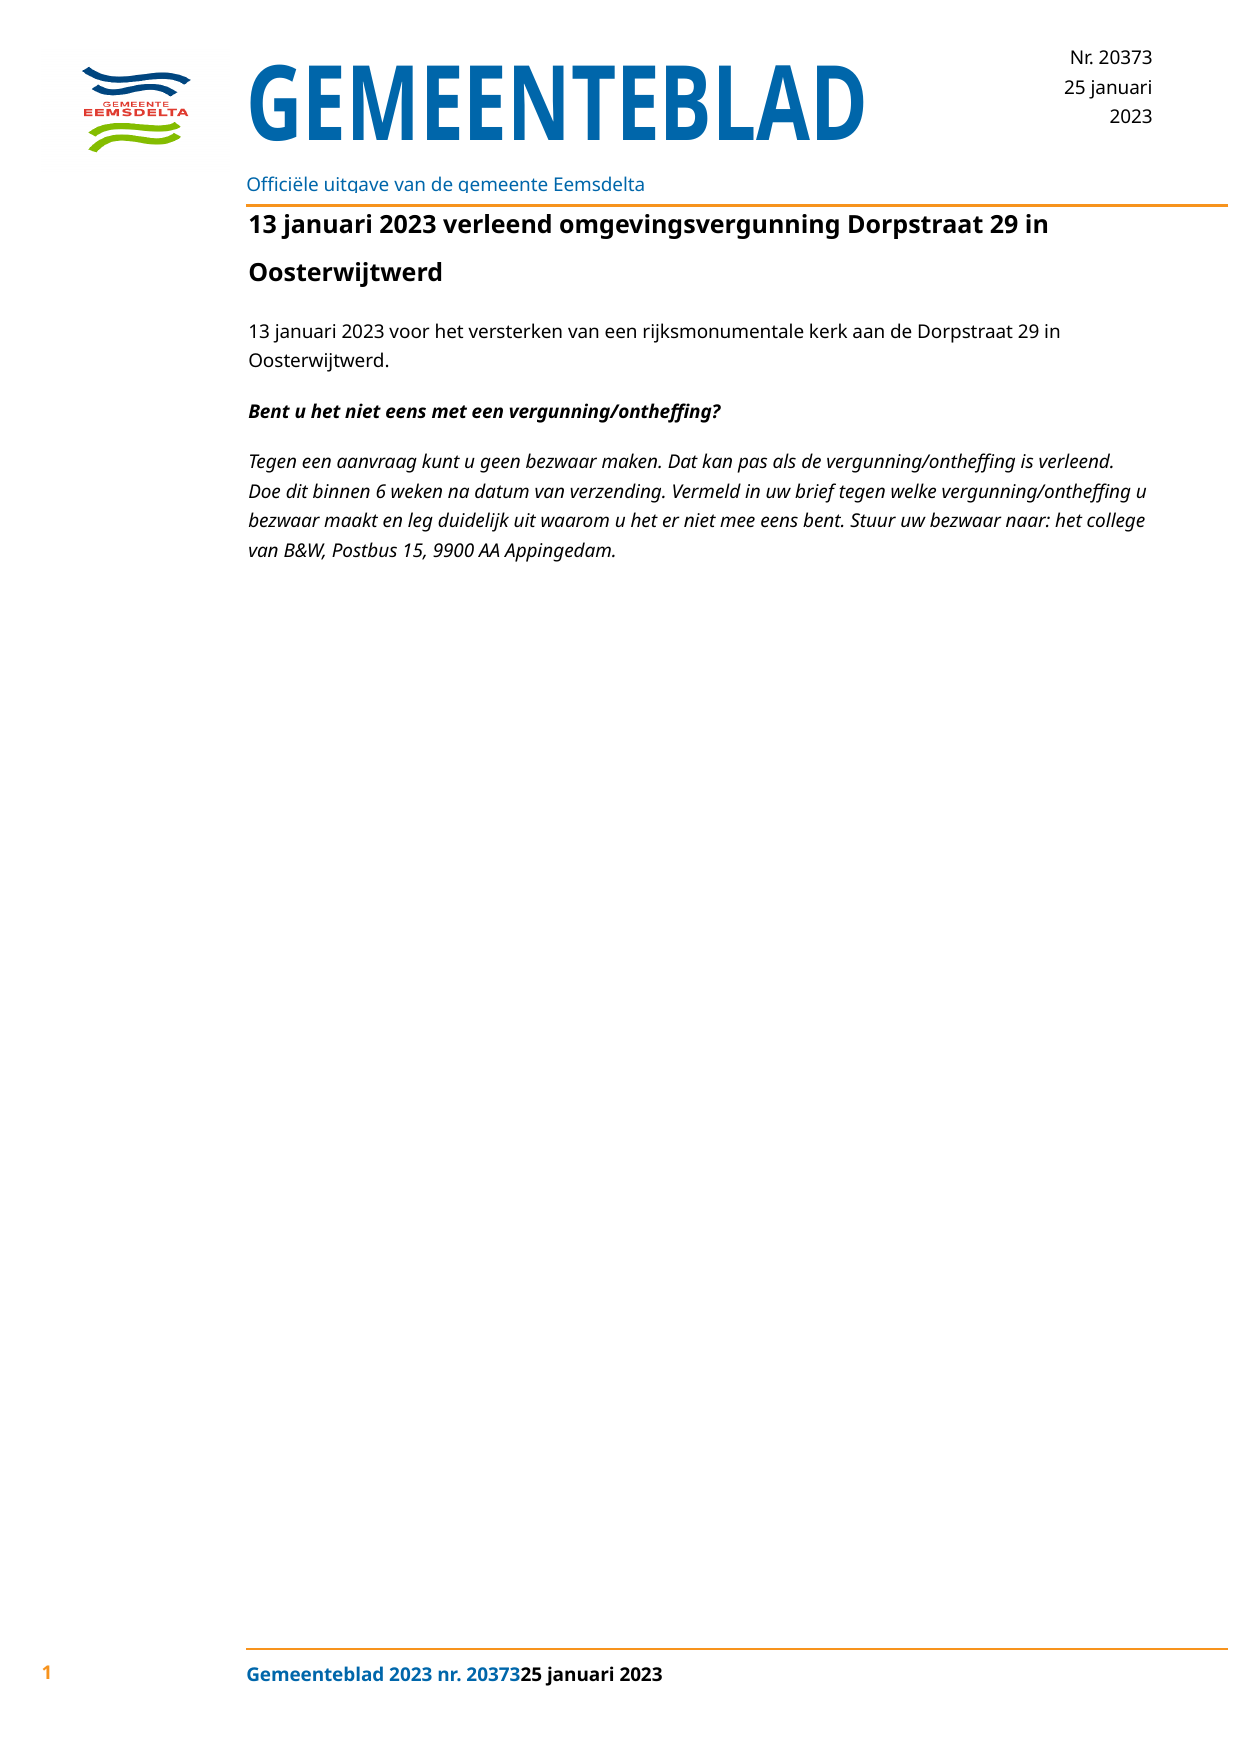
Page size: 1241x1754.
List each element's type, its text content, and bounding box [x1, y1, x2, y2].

picture [41, 47, 231, 172]
text 13 januari 2023 voor het versterken van een rijksmonumentale kerk aan de Dorpstraat 29 in Oosterwijtwerd. [248, 318, 1152, 373]
text Tegen een aanvraag kunt u geen bezwaar maken. Dat kan pas als de vergunning/ontheffing is verleend. Doe dit binnen 6 weken na datum van verzending. Vermeld in uw brief tegen welke vergunning/ontheffing u bezwaar maakt en leg duidelijk uit waarom u het er niet mee eens bent. Stuur uw bezwaar naar: het college van B&W, Postbus 15, 9900 AA Appingedam. [248, 448, 1152, 563]
text Bent u het niet eens met een vergunning/ontheffing? [248, 398, 1152, 424]
text 13 januari 2023 verleend omgevingsvergunning Dorpstraat 29 in Oosterwijtwerd [248, 207, 1152, 288]
